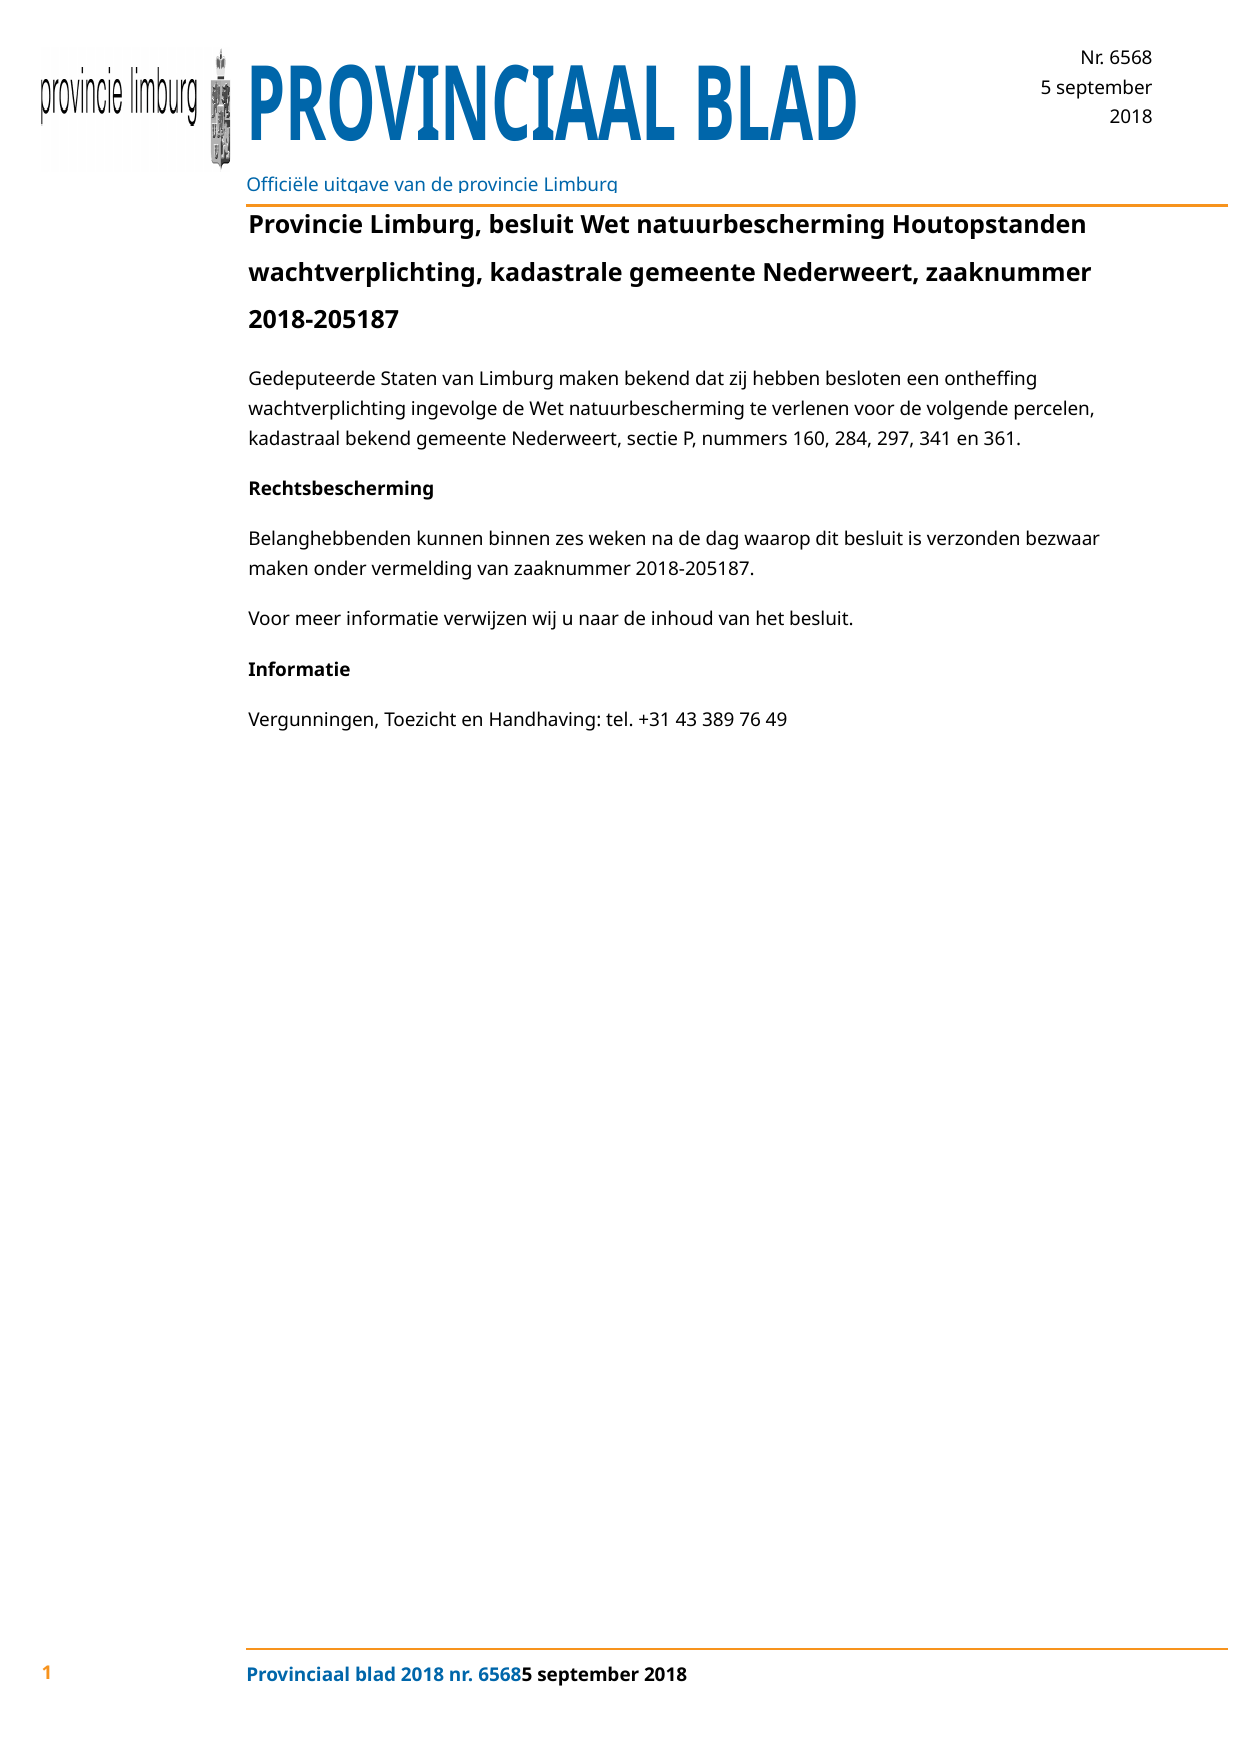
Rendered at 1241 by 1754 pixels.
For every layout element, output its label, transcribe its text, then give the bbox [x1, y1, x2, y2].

text Belanghebbenden kunnen binnen zes weken na de dag waarop dit besluit is verzonden bezwaar maken onder vermelding van zaaknummer 2018-205187. [248, 526, 1152, 581]
text Voor meer informatie verwijzen wij u naar de inhoud van het besluit. [248, 606, 1152, 631]
text Informatie [248, 656, 1152, 682]
text Rechtsbescherming [248, 475, 1152, 501]
text Vergunningen, Toezicht en Handhaving: tel. +31 43 389 76 49 [248, 706, 1152, 732]
text Gedeputeerde Staten van Limburg maken bekend dat zij hebben besloten een ontheffing wachtverplichting ingevolge de Wet natuurbescherming te verlenen voor de volgende percelen, kadastraal bekend gemeente Nederweert, sectie P, nummers 160, 284, 297, 341 en 361. [248, 366, 1152, 450]
picture [41, 47, 231, 172]
text Provincie Limburg, besluit Wet natuurbescherming Houtopstanden wachtverplichting, kadastrale gemeente Nederweert, zaaknummer 2018-205187 [248, 207, 1152, 336]
